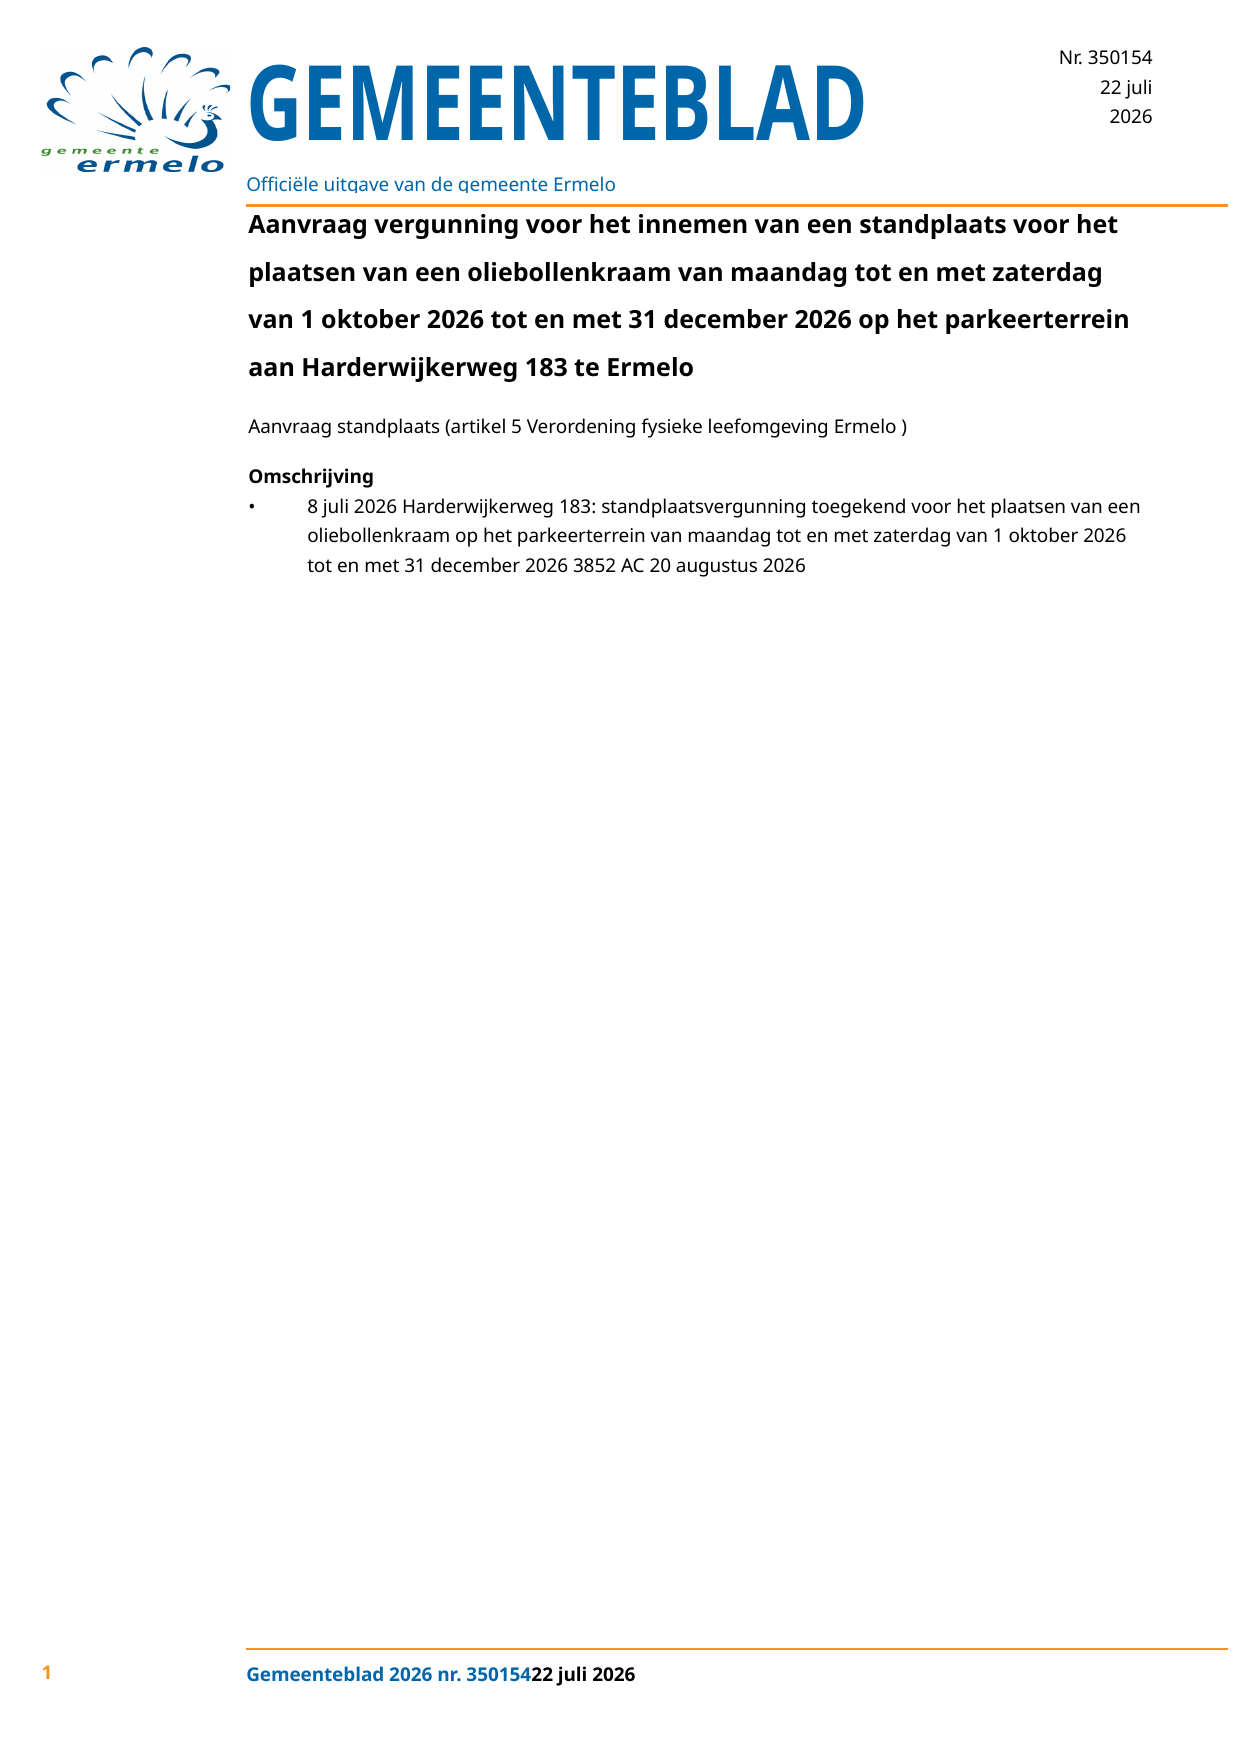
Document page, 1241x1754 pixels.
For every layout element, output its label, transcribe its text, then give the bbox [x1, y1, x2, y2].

picture [41, 47, 231, 172]
text Omschrijving [248, 463, 1152, 489]
list 8 juli 2026 Harderwijkerweg 183: standplaatsvergunning toegekend voor het plaatsen van een oliebollenkraam op het parkeerterrein van maandag tot en met zaterdag van 1 oktober 2026 tot en met 31 december 2026 3852 AC 20 augustus 2026 [248, 493, 1152, 578]
text Aanvraag standplaats (artikel 5 Verordening fysieke leefomgeving Ermelo ) [248, 413, 1152, 439]
text Aanvraag vergunning voor het innemen van een standplaats voor het plaatsen van een oliebollenkraam van maandag tot en met zaterdag van 1 oktober 2026 tot en met 31 december 2026 op het parkeerterrein aan Harderwijkerweg 183 te Ermelo [248, 207, 1152, 384]
